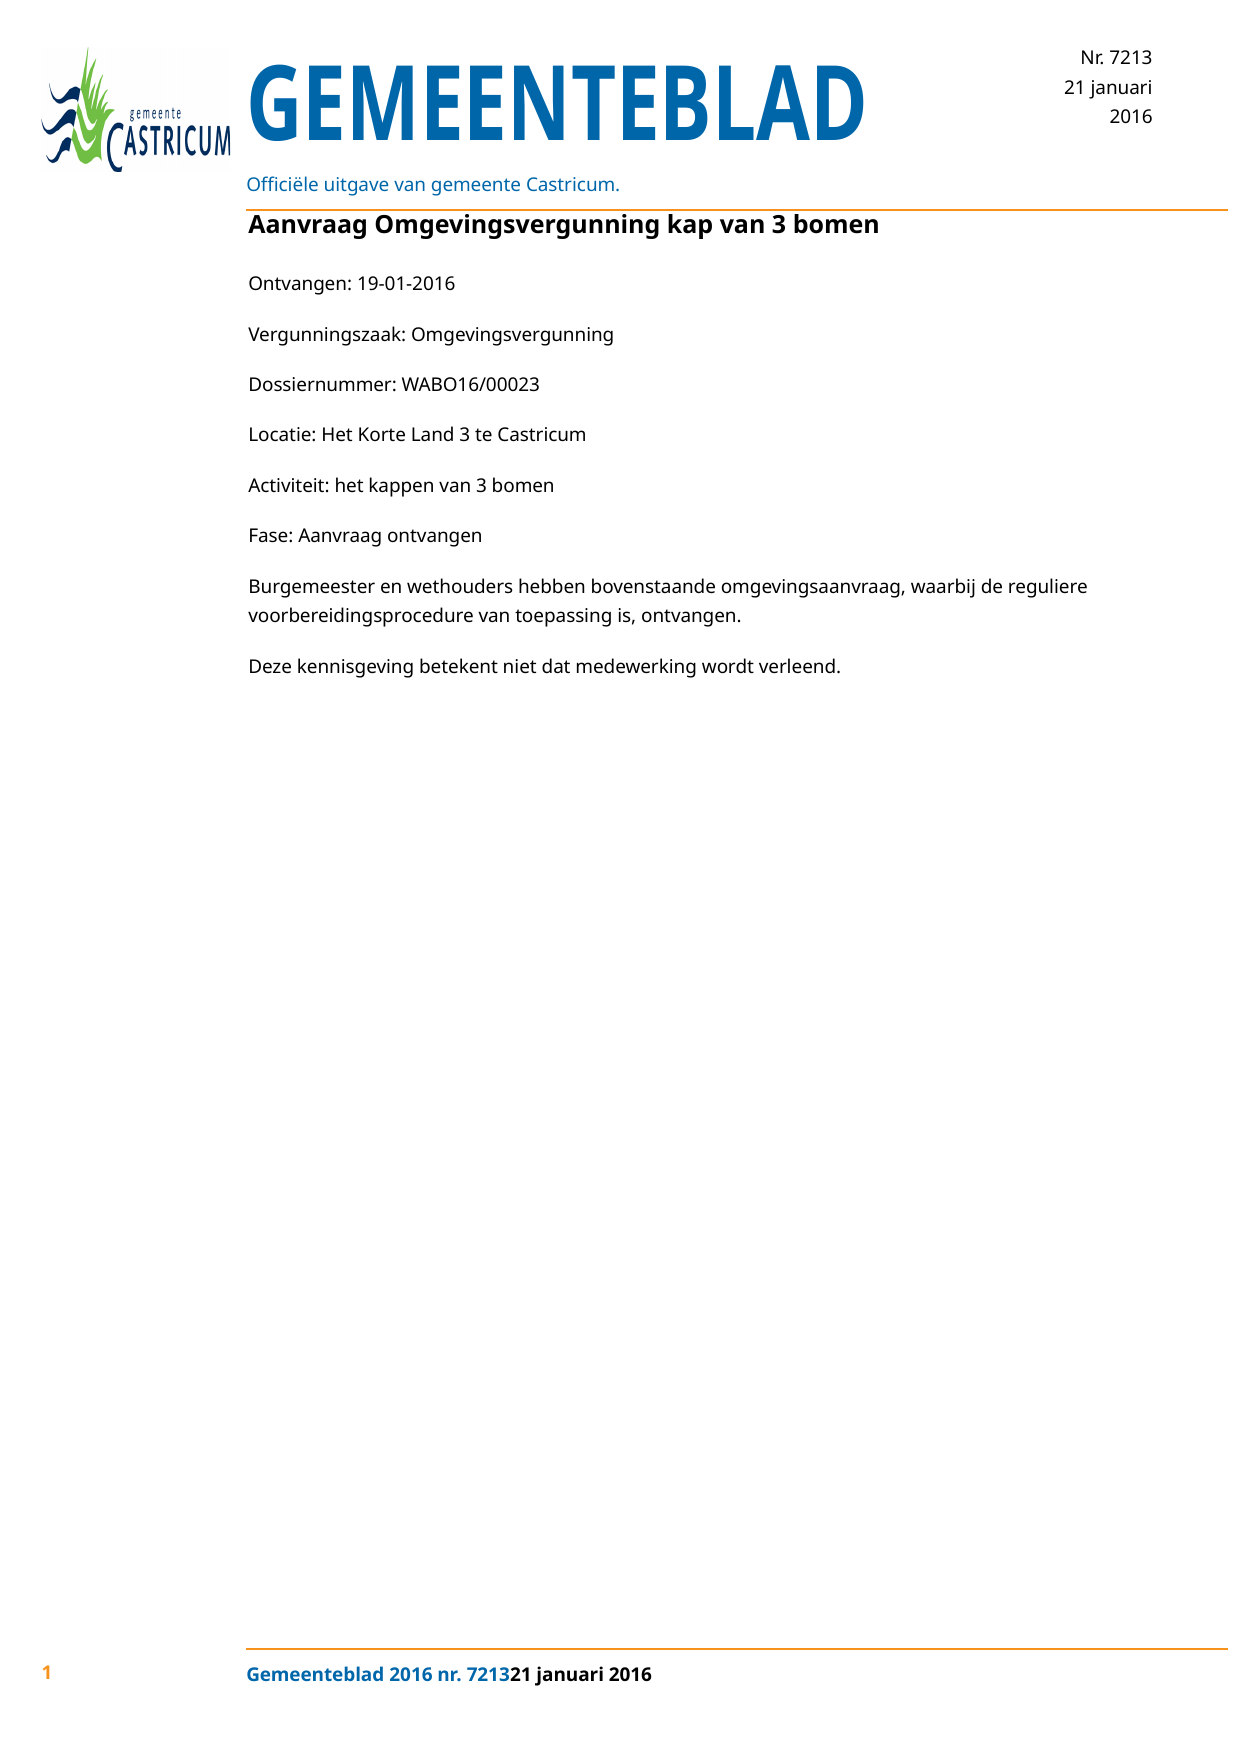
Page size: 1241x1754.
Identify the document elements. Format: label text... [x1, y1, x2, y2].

text Activiteit: het kappen van 3 bomen [248, 472, 1152, 498]
text Fase: Aanvraag ontvangen [248, 522, 1152, 548]
text Burgemeester en wethouders hebben bovenstaande omgevingsaanvraag, waarbij de reguliere voorbereidingsprocedure van toepassing is, ontvangen. [248, 573, 1152, 628]
text Locatie: Het Korte Land 3 te Castricum [248, 422, 1152, 447]
text Ontvangen: 19-01-2016 [248, 270, 1152, 296]
text Vergunningszaak: Omgevingsvergunning [248, 321, 1152, 346]
text Aanvraag Omgevingsvergunning kap van 3 bomen [248, 211, 1152, 241]
text Dossiernummer: WABO16/00023 [248, 371, 1152, 397]
picture [41, 47, 231, 172]
text Deze kennisgeving betekent niet dat medewerking wordt verleend. [248, 653, 1152, 678]
